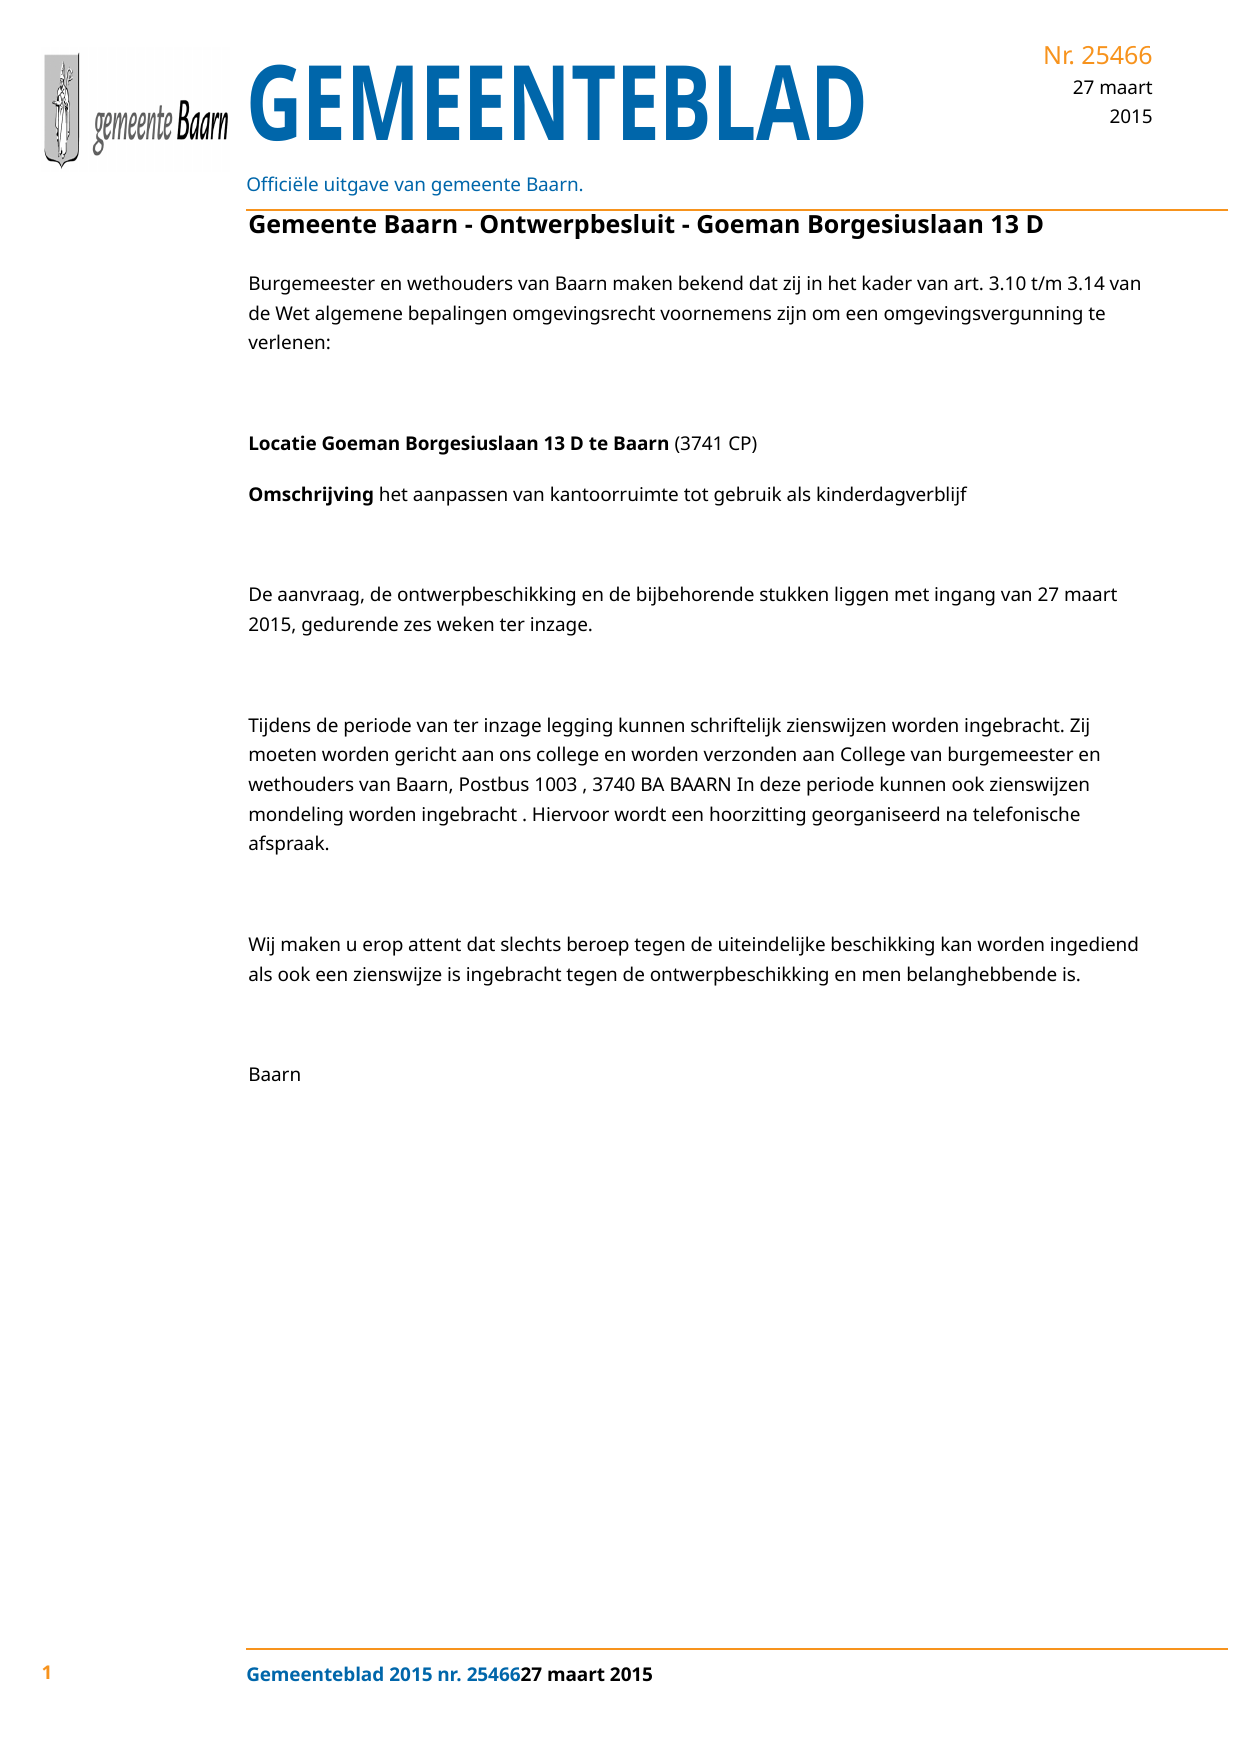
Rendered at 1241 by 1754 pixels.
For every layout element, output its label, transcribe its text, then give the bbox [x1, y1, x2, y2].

text Baarn [248, 1062, 1152, 1087]
text Wij maken u erop attent dat slechts beroep tegen de uiteindelijke beschikking kan worden ingediend als ook een zienswijze is ingebracht tegen de ontwerpbeschikking en men belanghebbende is. [248, 931, 1152, 986]
text Gemeente Baarn - Ontwerpbesluit - Goeman Borgesiuslaan 13 D [248, 211, 1152, 241]
text Tijdens de periode van ter inzage legging kunnen schriftelijk zienswijzen worden ingebracht. Zij moeten worden gericht aan ons college en worden verzonden aan College van burgemeester en wethouders van Baarn, Postbus 1003 , 3740 BA BAARN In deze periode kunnen ook zienswijzen mondeling worden ingebracht . Hiervoor wordt een hoorzitting georganiseerd na telefonische afspraak. [248, 712, 1152, 856]
text Burgemeester en wethouders van Baarn maken bekend dat zij in het kader van art. 3.10 t/m 3.14 van de Wet algemene bepalingen omgevingsrecht voornemens zijn om een omgevingsvergunning te verlenen: [248, 270, 1152, 355]
text Locatie Goeman Borgesiuslaan 13 D te Baarn (3741 CP) [248, 430, 1152, 456]
picture [41, 47, 231, 172]
text De aanvraag, de ontwerpbeschikking en de bijbehorende stukken liggen met ingang van 27 maart 2015, gedurende zes weken ter inzage. [248, 582, 1152, 637]
text Omschrijving het aanpassen van kantoorruimte tot gebruik als kinderdagverblijf [248, 481, 1152, 506]
